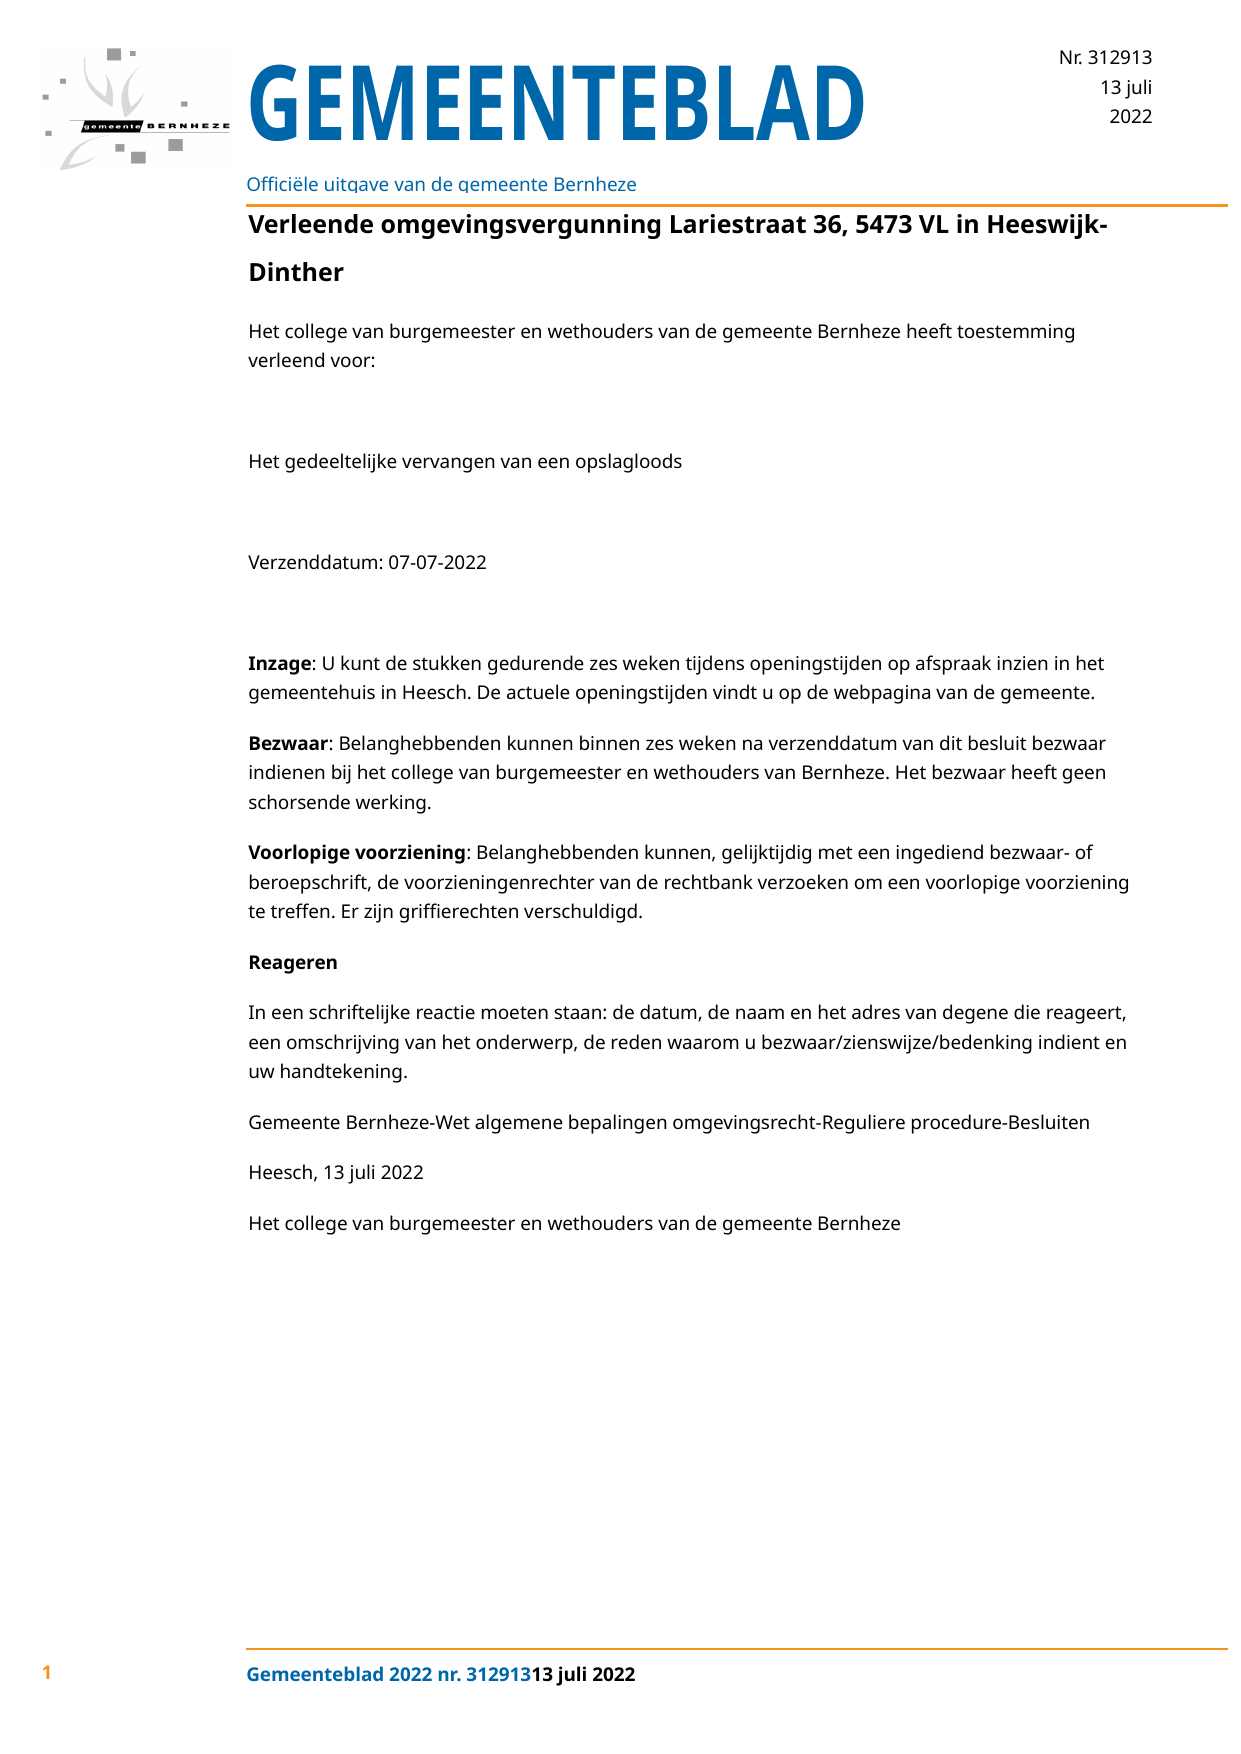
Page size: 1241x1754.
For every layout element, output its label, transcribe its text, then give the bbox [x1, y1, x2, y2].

text Verzenddatum: 07-07-2022 [248, 549, 1152, 575]
text Gemeente Bernheze-Wet algemene bepalingen omgevingsrecht-Reguliere procedure-Besluiten [248, 1109, 1152, 1135]
text Inzage: U kunt de stukken gedurende zes weken tijdens openingstijden op afspraak inzien in het gemeentehuis in Heesch. De actuele openingstijden vindt u op de webpagina van de gemeente. [248, 650, 1152, 705]
text Het college van burgemeester en wethouders van de gemeente Bernheze [248, 1210, 1152, 1236]
text Bezwaar: Belanghebbenden kunnen binnen zes weken na verzenddatum van dit besluit bezwaar indienen bij het college van burgemeester en wethouders van Bernheze. Het bezwaar heeft geen schorsende werking. [248, 730, 1152, 815]
text Heesch, 13 juli 2022 [248, 1159, 1152, 1185]
text In een schriftelijke reactie moeten staan: de datum, de naam en het adres van degene die reageert, een omschrijving van het onderwerp, de reden waarom u bezwaar/zienswijze/bedenking indient en uw handtekening. [248, 999, 1152, 1084]
text Het gedeeltelijke vervangen van een opslagloods [248, 448, 1152, 474]
text Verleende omgevingsvergunning Lariestraat 36, 5473 VL in Heeswijk-Dinther [248, 207, 1152, 288]
picture [41, 47, 231, 172]
text Reageren [248, 949, 1152, 975]
text Het college van burgemeester en wethouders van de gemeente Bernheze heeft toestemming verleend voor: [248, 318, 1152, 373]
text Voorlopige voorziening: Belanghebbenden kunnen, gelijktijdig met een ingediend bezwaar- of beroepschrift, de voorzieningenrechter van de rechtbank verzoeken om een voorlopige voorziening te treffen. Er zijn griffierechten verschuldigd. [248, 839, 1152, 924]
